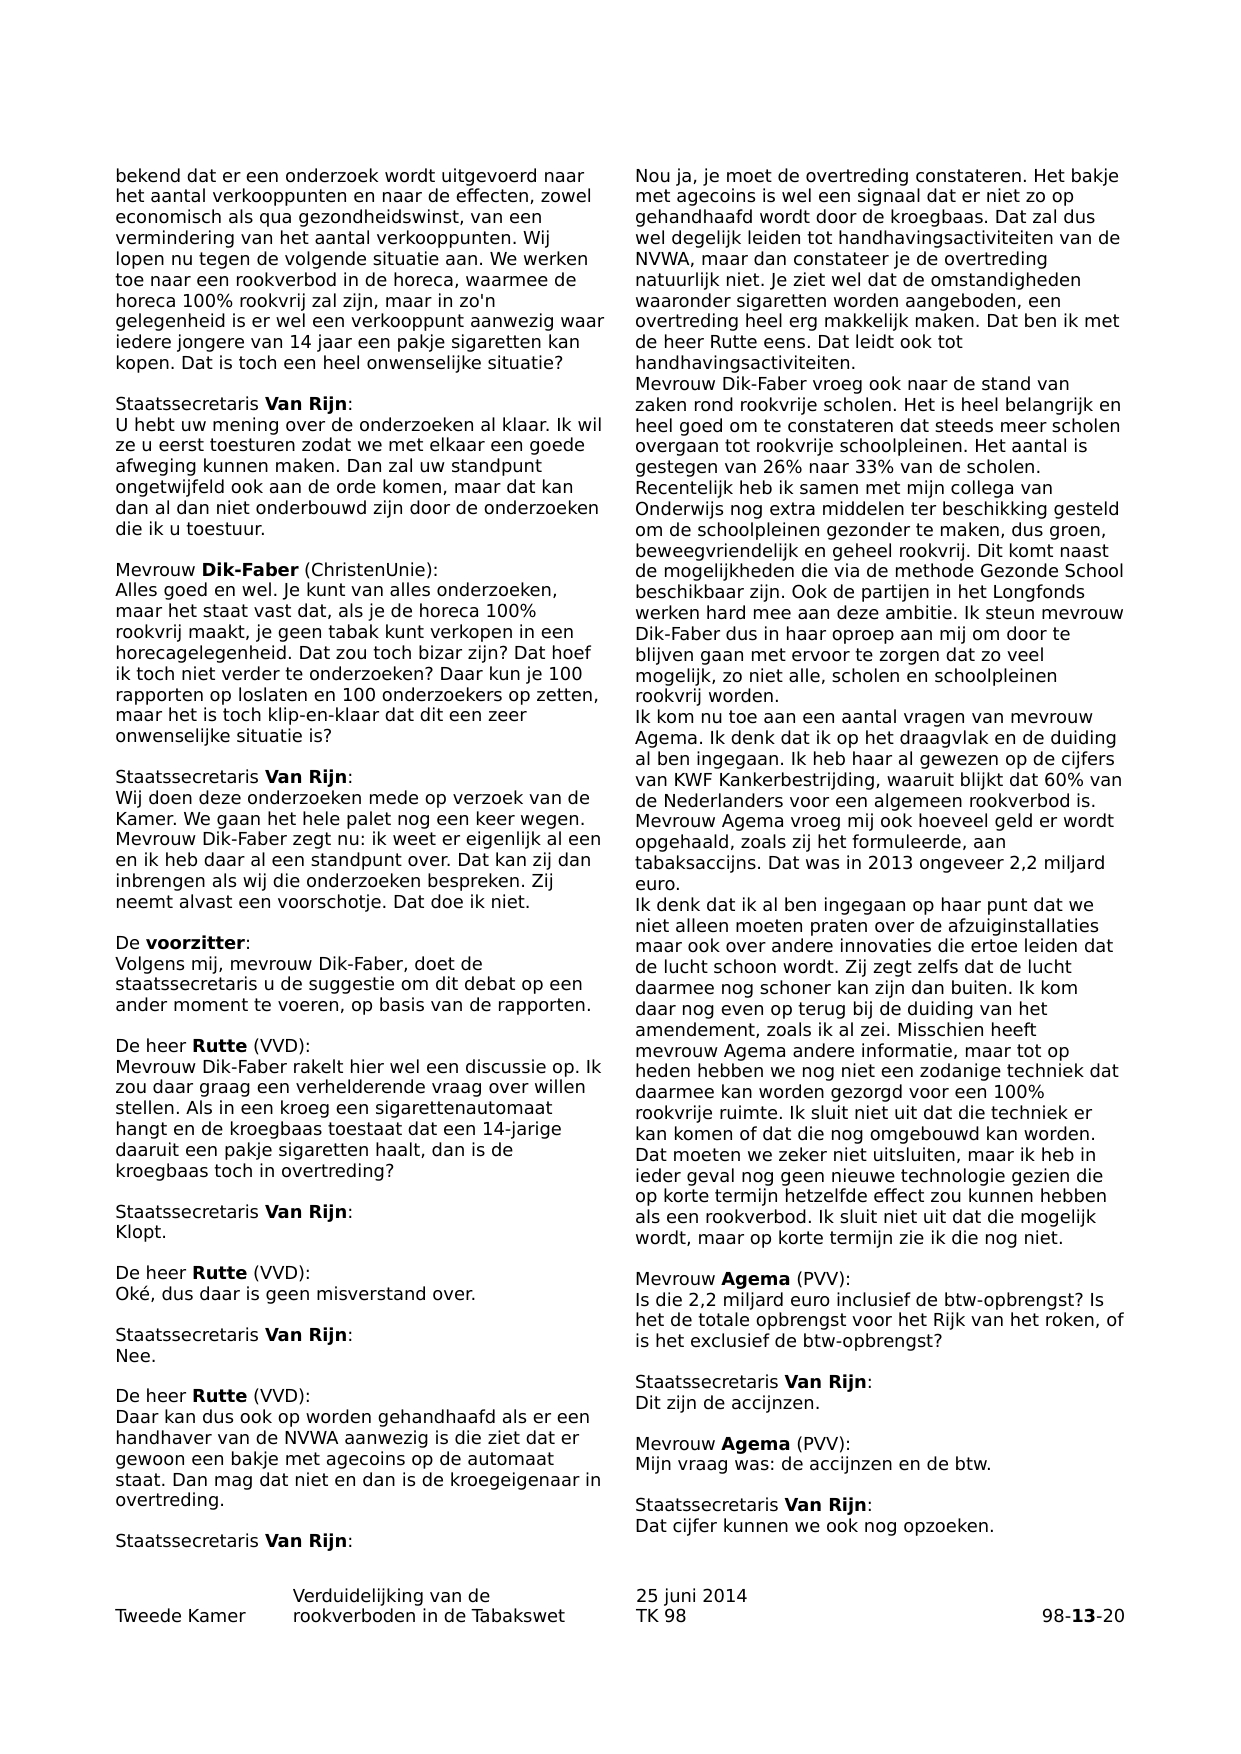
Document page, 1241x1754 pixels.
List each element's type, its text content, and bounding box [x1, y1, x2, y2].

text Mevrouw Dik-Faber (ChristenUnie): [115, 559, 605, 580]
text U hebt uw mening over de onderzoeken al klaar. Ik wil ze u eerst toesturen zodat we met elkaar een goede afweging kunnen maken. Dan zal uw standpunt ongetwijfeld ook aan de orde komen, maar dat kan dan al dan niet onderbouwd zijn door de onderzoeken die ik u toestuur. [115, 414, 605, 539]
text Alles goed en wel. Je kunt van alles onderzoeken, maar het staat vast dat, als je de horeca 100% rookvrij maakt, je geen tabak kunt verkopen in een horecagelegenheid. Dat zou toch bizar zijn? Dat hoef ik toch niet verder te onderzoeken? Daar kun je 100 rapporten op loslaten en 100 onderzoekers op zetten, maar het is toch klip-en-klaar dat dit een zeer onwenselijke situatie is? [115, 580, 605, 747]
text Wij doen deze onderzoeken mede op verzoek van de Kamer. We gaan het hele palet nog een keer wegen. Mevrouw Dik-Faber zegt nu: ik weet er eigenlijk al een en ik heb daar al een standpunt over. Dat kan zij dan inbrengen als wij die onderzoeken bespreken. Zij neemt alvast een voorschotje. Dat doe ik niet. [115, 787, 605, 912]
text bekend dat er een onderzoek wordt uitgevoerd naar het aantal verkooppunten en naar de effecten, zowel economisch als qua gezondheidswinst, van een vermindering van het aantal verkooppunten. Wij lopen nu tegen de volgende situatie aan. We werken toe naar een rookverbod in de horeca, waarmee de horeca 100% rookvrij zal zijn, maar in zo'n gelegenheid is er wel een verkooppunt aanwezig waar iedere jongere van 14 jaar een pakje sigaretten kan kopen. Dat is toch een heel onwenselijke situatie? [115, 165, 605, 374]
text Ik kom nu toe aan een aantal vragen van mevrouw Agema. Ik denk dat ik op het draagvlak en de duiding al ben ingegaan. Ik heb haar al gewezen op de cijfers van KWF Kankerbestrijding, waaruit blijkt dat 60% van de Nederlanders voor een algemeen rookverbod is. [635, 707, 1125, 811]
text Oké, dus daar is geen misverstand over. [115, 1284, 605, 1304]
text Mijn vraag was: de accijnzen en de btw. [635, 1454, 1125, 1475]
text Mevrouw Agema vroeg mij ook hoeveel geld er wordt opgehaald, zoals zij het formuleerde, aan tabaksaccijns. Dat was in 2013 ongeveer 2,2 miljard euro. [635, 811, 1125, 894]
text Staatssecretaris Van Rijn: [115, 394, 605, 414]
text Daar kan dus ook op worden gehandhaafd als er een handhaver van de NVWA aanwezig is die ziet dat er gewoon een bakje met agecoins op de automaat staat. Dan mag dat niet en dan is de kroegeigenaar in overtreding. [115, 1407, 605, 1511]
text Staatssecretaris Van Rijn: [115, 1531, 605, 1552]
text Is die 2,2 miljard euro inclusief de btw-opbrengst? Is het de totale opbrengst voor het Rijk van het roken, of is het exclusief de btw-opbrengst? [635, 1289, 1125, 1352]
text Ik denk dat ik al ben ingegaan op haar punt dat we niet alleen moeten praten over de afzuiginstallaties maar ook over andere innovaties die ertoe leiden dat de lucht schoon wordt. Zij zegt zelfs dat de lucht daarmee nog schoner kan zijn dan buiten. Ik kom daar nog even op terug bij de duiding van het amendement, zoals ik al zei. Misschien heeft mevrouw Agema andere informatie, maar tot op heden hebben we nog niet een zodanige techniek dat daarmee kan worden gezorgd voor een 100% rookvrije ruimte. Ik sluit niet uit dat die techniek er kan komen of dat die nog omgebouwd kan worden. Dat moeten we zeker niet uitsluiten, maar ik heb in ieder geval nog geen nieuwe technologie gezien die op korte termijn hetzelfde effect zou kunnen hebben als een rookverbod. Ik sluit niet uit dat die mogelijk wordt, maar op korte termijn zie ik die nog niet. [635, 894, 1125, 1249]
text Staatssecretaris Van Rijn: [635, 1372, 1125, 1393]
text Dit zijn de accijnzen. [635, 1393, 1125, 1413]
text Staatssecretaris Van Rijn: [635, 1495, 1125, 1516]
text Nou ja, je moet de overtreding constateren. Het bakje met agecoins is wel een signaal dat er niet zo op gehandhaafd wordt door de kroegbaas. Dat zal dus wel degelijk leiden tot handhavingsactiviteiten van de NVWA, maar dan constateer je de overtreding natuurlijk niet. Je ziet wel dat de omstandigheden waaronder sigaretten worden aangeboden, een overtreding heel erg makkelijk maken. Dat ben ik met de heer Rutte eens. Dat leidt ook tot handhavingsactiviteiten. [635, 165, 1125, 374]
text Volgens mij, mevrouw Dik-Faber, doet de staatssecretaris u de suggestie om dit debat op een ander moment te voeren, op basis van de rapporten. [115, 953, 605, 1016]
text Nee. [115, 1345, 605, 1366]
text De voorzitter: [115, 932, 605, 953]
text Staatssecretaris Van Rijn: [115, 1324, 605, 1345]
text Mevrouw Dik-Faber vroeg ook naar de stand van zaken rond rookvrije scholen. Het is heel belangrijk en heel goed om te constateren dat steeds meer scholen overgaan tot rookvrije schoolpleinen. Het aantal is gestegen van 26% naar 33% van de scholen. Recentelijk heb ik samen met mijn collega van Onderwijs nog extra middelen ter beschikking gesteld om de schoolpleinen gezonder te maken, dus groen, beweegvriendelijk en geheel rookvrij. Dit komt naast de mogelijkheden die via de methode Gezonde School beschikbaar zijn. Ook de partijen in het Longfonds werken hard mee aan deze ambitie. Ik steun mevrouw Dik-Faber dus in haar oproep aan mij om door te blijven gaan met ervoor te zorgen dat zo veel mogelijk, zo niet alle, scholen en schoolpleinen rookvrij worden. [635, 374, 1125, 707]
text Dat cijfer kunnen we ook nog opzoeken. [635, 1516, 1125, 1537]
text De heer Rutte (VVD): [115, 1386, 605, 1407]
text Mevrouw Agema (PVV): [635, 1433, 1125, 1454]
text Mevrouw Agema (PVV): [635, 1269, 1125, 1289]
text De heer Rutte (VVD): [115, 1263, 605, 1284]
text Staatssecretaris Van Rijn: [115, 1201, 605, 1222]
text De heer Rutte (VVD): [115, 1036, 605, 1056]
text Mevrouw Dik-Faber rakelt hier wel een discussie op. Ik zou daar graag een verhelderende vraag over willen stellen. Als in een kroeg een sigarettenautomaat hangt en de kroegbaas toestaat dat een 14-jarige daaruit een pakje sigaretten haalt, dan is de kroegbaas toch in overtreding? [115, 1056, 605, 1181]
text Klopt. [115, 1222, 605, 1243]
text Staatssecretaris Van Rijn: [115, 767, 605, 787]
